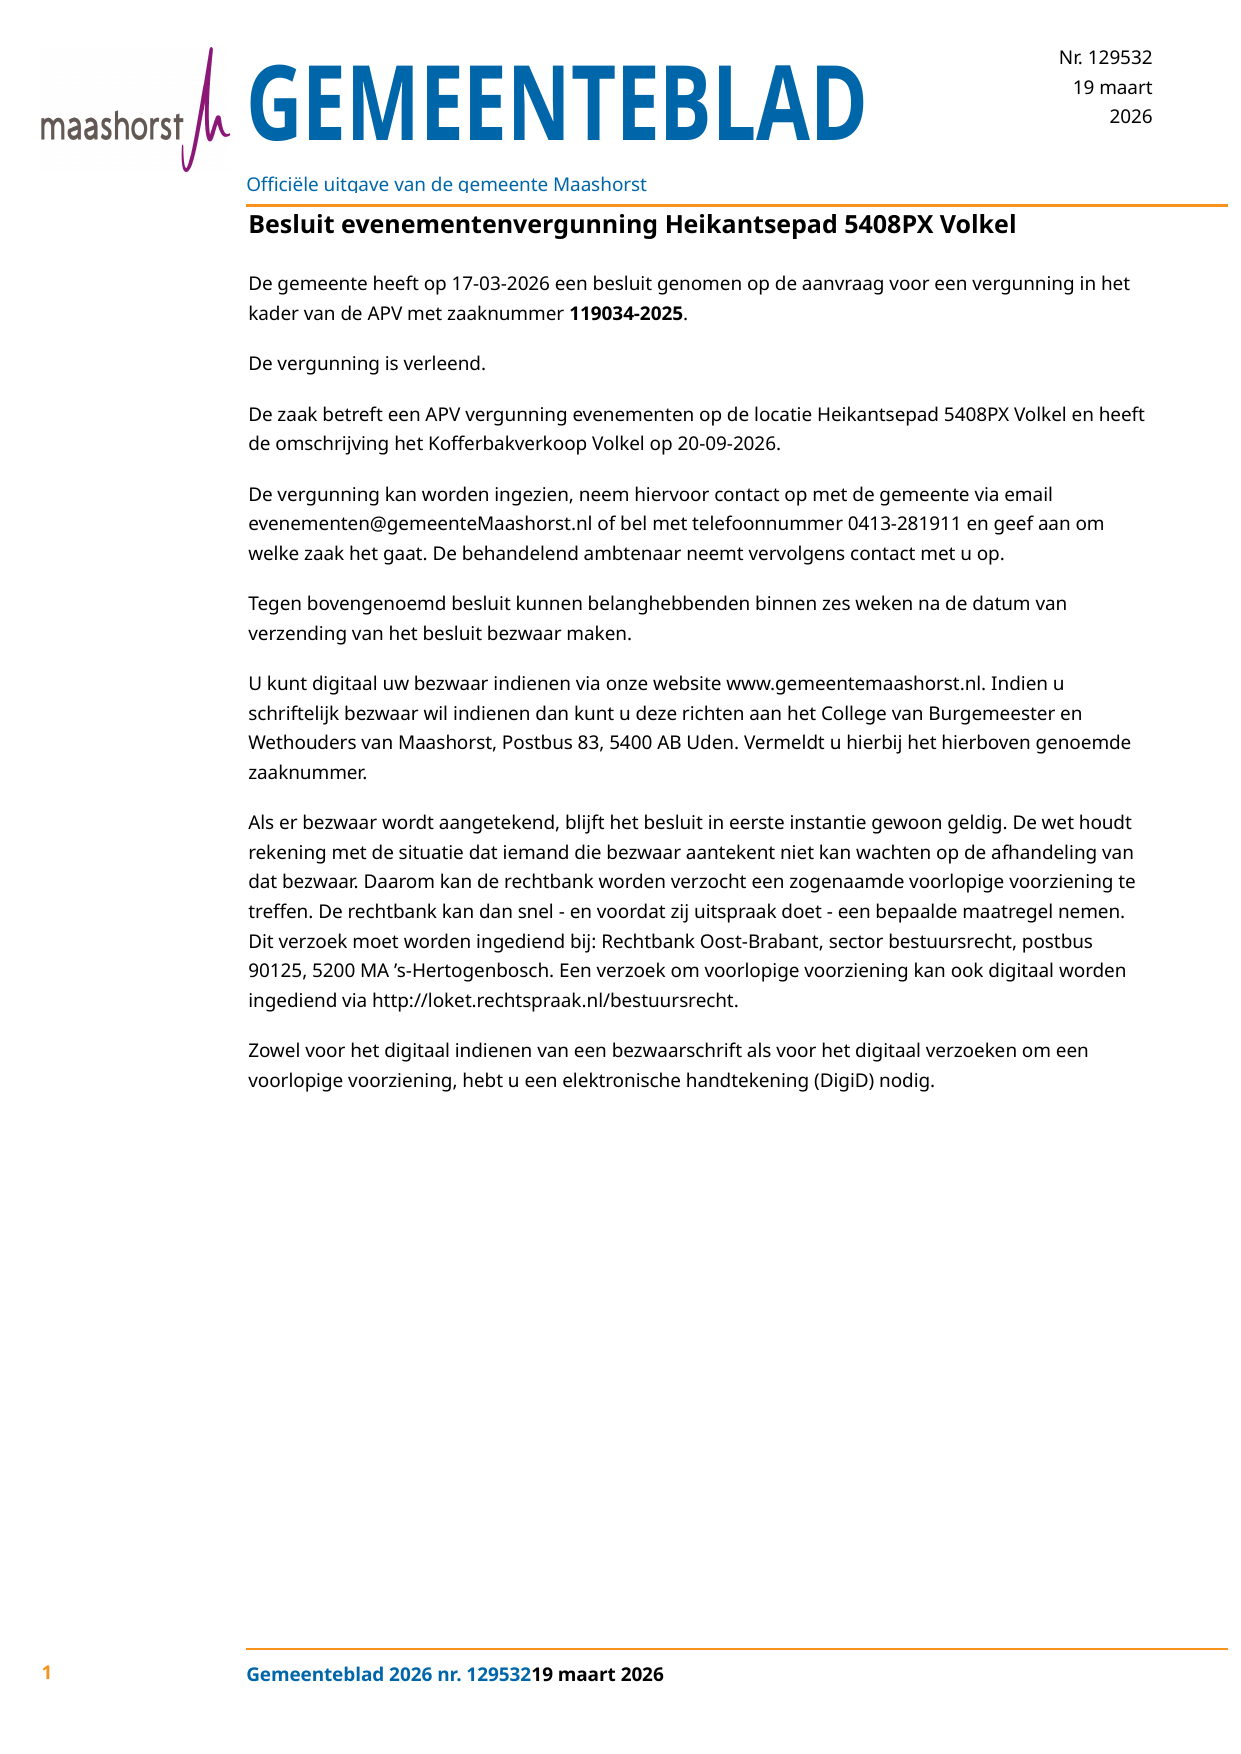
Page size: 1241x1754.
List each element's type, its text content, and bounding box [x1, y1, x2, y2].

picture [41, 47, 231, 172]
text Zowel voor het digitaal indienen van een bezwaarschrift als voor het digitaal verzoeken om een voorlopige voorziening, hebt u een elektronische handtekening (DigiD) nodig. [248, 1037, 1152, 1093]
text De vergunning kan worden ingezien, neem hiervoor contact op met de gemeente via email evenementen@gemeenteMaashorst.nl of bel met telefoonnummer 0413-281911 en geef aan om welke zaak het gaat. De behandelend ambtenaar neemt vervolgens contact met u op. [248, 481, 1152, 566]
text U kunt digitaal uw bezwaar indienen via onze website www.gemeentemaashorst.nl. Indien u schriftelijk bezwaar wil indienen dan kunt u deze richten aan het College van Burgemeester en Wethouders van Maashorst, Postbus 83, 5400 AB Uden. Vermeldt u hierbij het hierboven genoemde zaaknummer. [248, 670, 1152, 785]
text Besluit evenementenvergunning Heikantsepad 5408PX Volkel [248, 207, 1152, 241]
text Tegen bovengenoemd besluit kunnen belanghebbenden binnen zes weken na de datum van verzending van het besluit bezwaar maken. [248, 590, 1152, 646]
text De vergunning is verleend. [248, 350, 1152, 376]
text De zaak betreft een APV vergunning evenementen op de locatie Heikantsepad 5408PX Volkel en heeft de omschrijving het Kofferbakverkoop Volkel op 20-09-2026. [248, 401, 1152, 456]
text Als er bezwaar wordt aangetekend, blijft het besluit in eerste instantie gewoon geldig. De wet houdt rekening met de situatie dat iemand die bezwaar aantekent niet kan wachten op de afhandeling van dat bezwaar. Daarom kan de rechtbank worden verzocht een zogenaamde voorlopige voorziening te treffen. De rechtbank kan dan snel - en voordat zij uitspraak doet - een bepaalde maatregel nemen. Dit verzoek moet worden ingediend bij: Rechtbank Oost-Brabant, sector bestuursrecht, postbus 90125, 5200 MA ’s-Hertogenbosch. Een verzoek om voorlopige voorziening kan ook digitaal worden ingediend via http://loket.rechtspraak.nl/bestuursrecht. [248, 809, 1152, 1013]
text De gemeente heeft op 17-03-2026 een besluit genomen op de aanvraag voor een vergunning in het kader van de APV met zaaknummer 119034-2025. [248, 270, 1152, 326]
